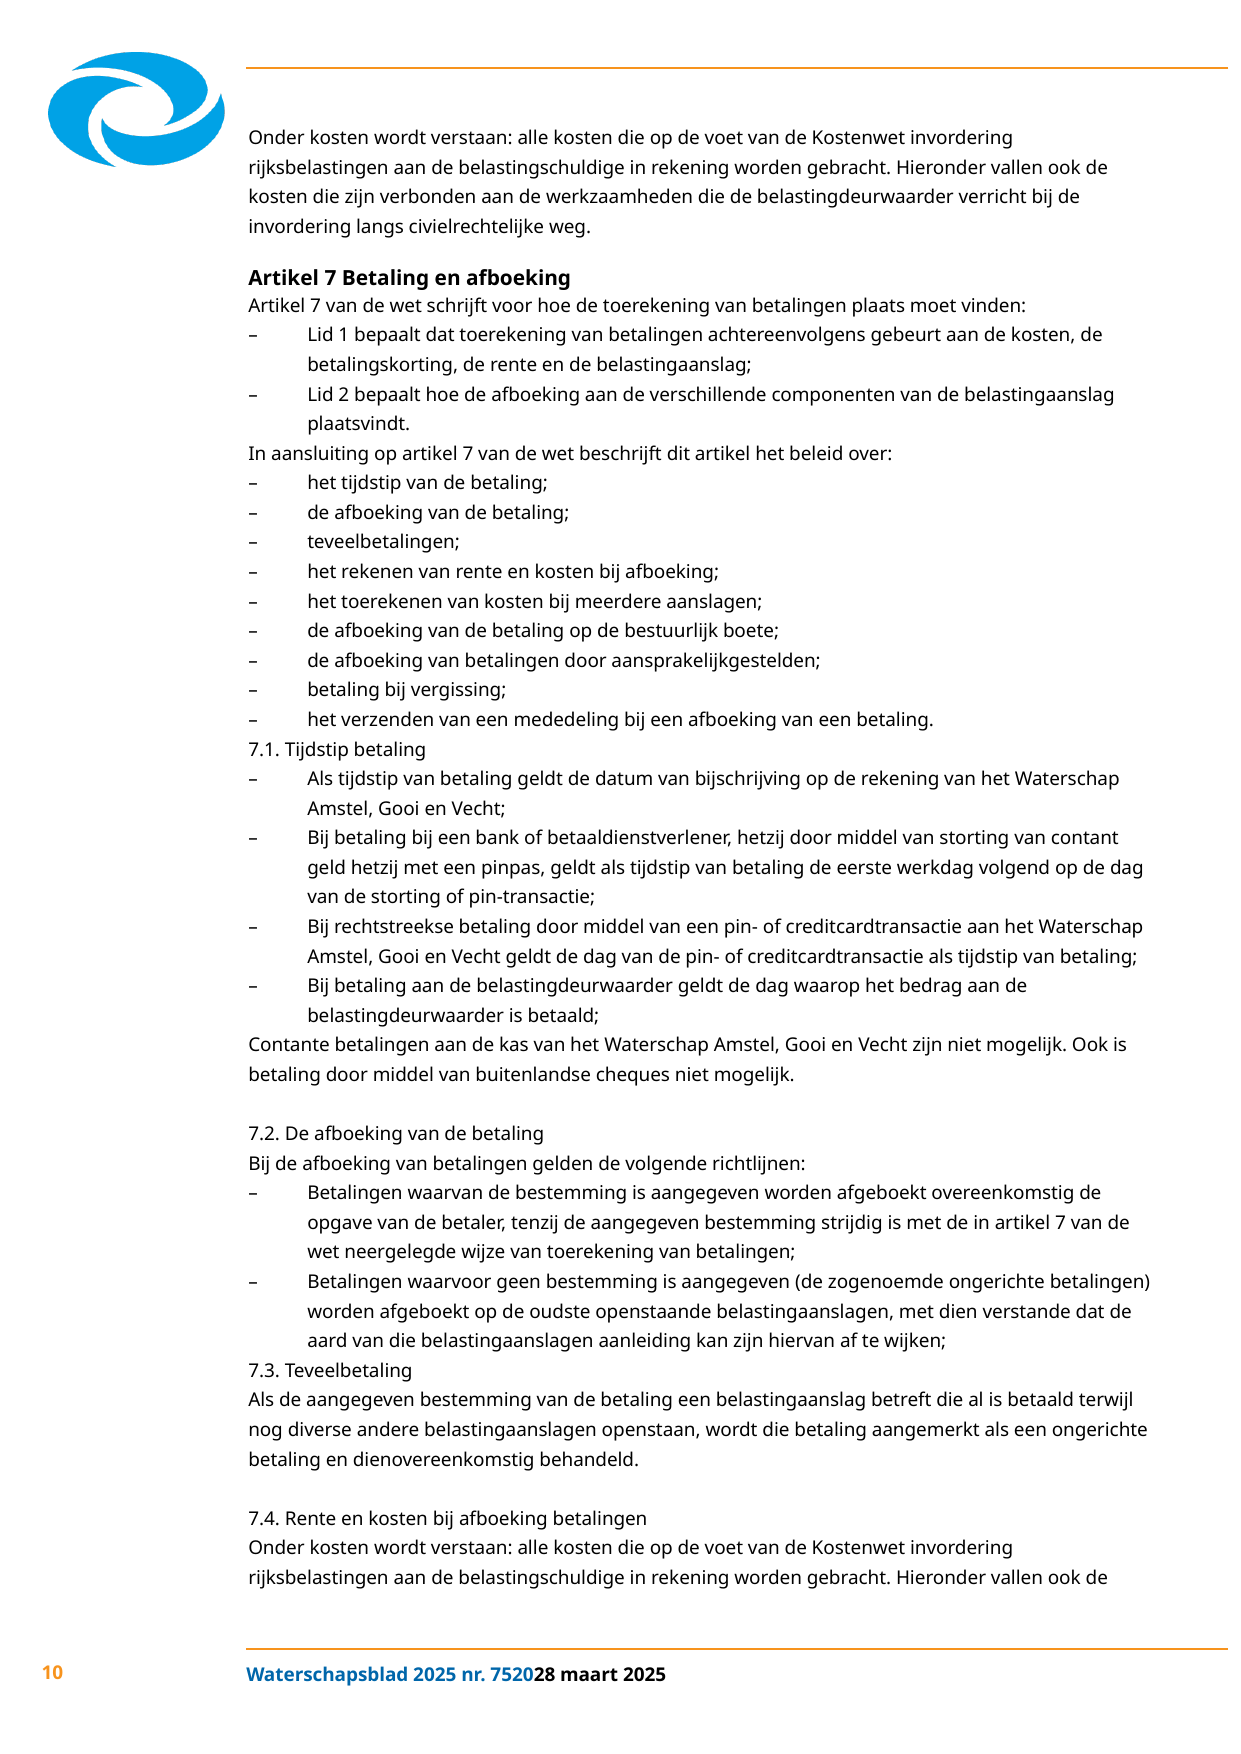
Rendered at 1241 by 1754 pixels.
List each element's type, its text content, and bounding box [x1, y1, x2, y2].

text Onder kosten wordt verstaan: alle kosten die op de voet van de Kostenwet invordering rijksbelastingen aan de belastingschuldige in rekening worden gebracht. Hieronder vallen ook de kosten die zijn verbonden aan de werkzaamheden die de belastingdeurwaarder verricht bij de invordering langs civielrechtelijke weg. [248, 124, 1152, 239]
list Betalingen waarvoor geen bestemming is aangegeven (de zogenoemde ongerichte betalingen) worden afgeboekt op de oudste openstaande belastingaanslagen, met dien verstande dat de aard van die belastingaanslagen aanleiding kan zijn hiervan af te wijken; [248, 1268, 1152, 1353]
text Onder kosten wordt verstaan: alle kosten die op de voet van de Kostenwet invordering rijksbelastingen aan de belastingschuldige in rekening worden gebracht. Hieronder vallen ook de [248, 1534, 1152, 1590]
text Als de aangegeven bestemming van de betaling een belastingaanslag betreft die al is betaald terwijl nog diverse andere belastingaanslagen openstaan, wordt die betaling aangemerkt als een ongerichte betaling en dienovereenkomstig behandeld. [248, 1387, 1152, 1471]
list Lid 2 bepaalt hoe de afboeking aan de verschillende componenten van de belastingaanslag plaatsvindt. [248, 381, 1152, 436]
text Contante betalingen aan de kas van het Waterschap Amstel, Gooi en Vecht zijn niet mogelijk. Ook is betaling door middel van buitenlandse cheques niet mogelijk. [248, 1032, 1152, 1087]
list het tijdstip van de betaling; [248, 469, 1152, 495]
list Bij betaling bij een bank of betaaldienstverlener, hetzij door middel van storting van contant geld hetzij met een pinpas, geldt als tijdstip van betaling de eerste werkdag volgend op de dag van de storting of pin-transactie; [248, 824, 1152, 909]
text 7.2. De afboeking van de betaling [248, 1120, 1152, 1146]
list de afboeking van de betaling; [248, 499, 1152, 525]
text In aansluiting op artikel 7 van de wet beschrijft dit artikel het beleid over: [248, 440, 1152, 466]
list Bij rechtstreekse betaling door middel van een pin- of creditcardtransactie aan het Waterschap Amstel, Gooi en Vecht geldt de dag van de pin- of creditcardtransactie als tijdstip van betaling; [248, 913, 1152, 968]
list teveelbetalingen; [248, 529, 1152, 554]
list betaling bij vergissing; [248, 677, 1152, 702]
list Als tijdstip van betaling geldt de datum van bijschrijving op de rekening van het Waterschap Amstel, Gooi en Vecht; [248, 765, 1152, 821]
text Artikel 7 van de wet schrijft voor hoe de toerekening van betalingen plaats moet vinden: [248, 292, 1152, 318]
text 7.1. Tijdstip betaling [248, 736, 1152, 761]
text Artikel 7 Betaling en afboeking [248, 263, 1152, 292]
list het toerekenen van kosten bij meerdere aanslagen; [248, 588, 1152, 613]
text Bij de afboeking van betalingen gelden de volgende richtlijnen: [248, 1150, 1152, 1176]
list het rekenen van rente en kosten bij afboeking; [248, 558, 1152, 584]
list het verzenden van een mededeling bij een afboeking van een betaling. [248, 706, 1152, 732]
list de afboeking van betalingen door aansprakelijkgestelden; [248, 647, 1152, 673]
list Betalingen waarvan de bestemming is aangegeven worden afgeboekt overeenkomstig de opgave van de betaler, tenzij de aangegeven bestemming strijdig is met de in artikel 7 van de wet neergelegde wijze van toerekening van betalingen; [248, 1179, 1152, 1264]
list Bij betaling aan de belastingdeurwaarder geldt de dag waarop het bedrag aan de belastingdeurwaarder is betaald; [248, 972, 1152, 1028]
text 7.4. Rente en kosten bij afboeking betalingen [248, 1505, 1152, 1531]
list de afboeking van de betaling op de bestuurlijk boete; [248, 617, 1152, 643]
list Lid 1 bepaalt dat toerekening van betalingen achtereenvolgens gebeurt aan de kosten, de betalingskorting, de rente en de belastingaanslag; [248, 322, 1152, 377]
picture [41, 47, 231, 172]
text 7.3. Teveelbetaling [248, 1357, 1152, 1383]
